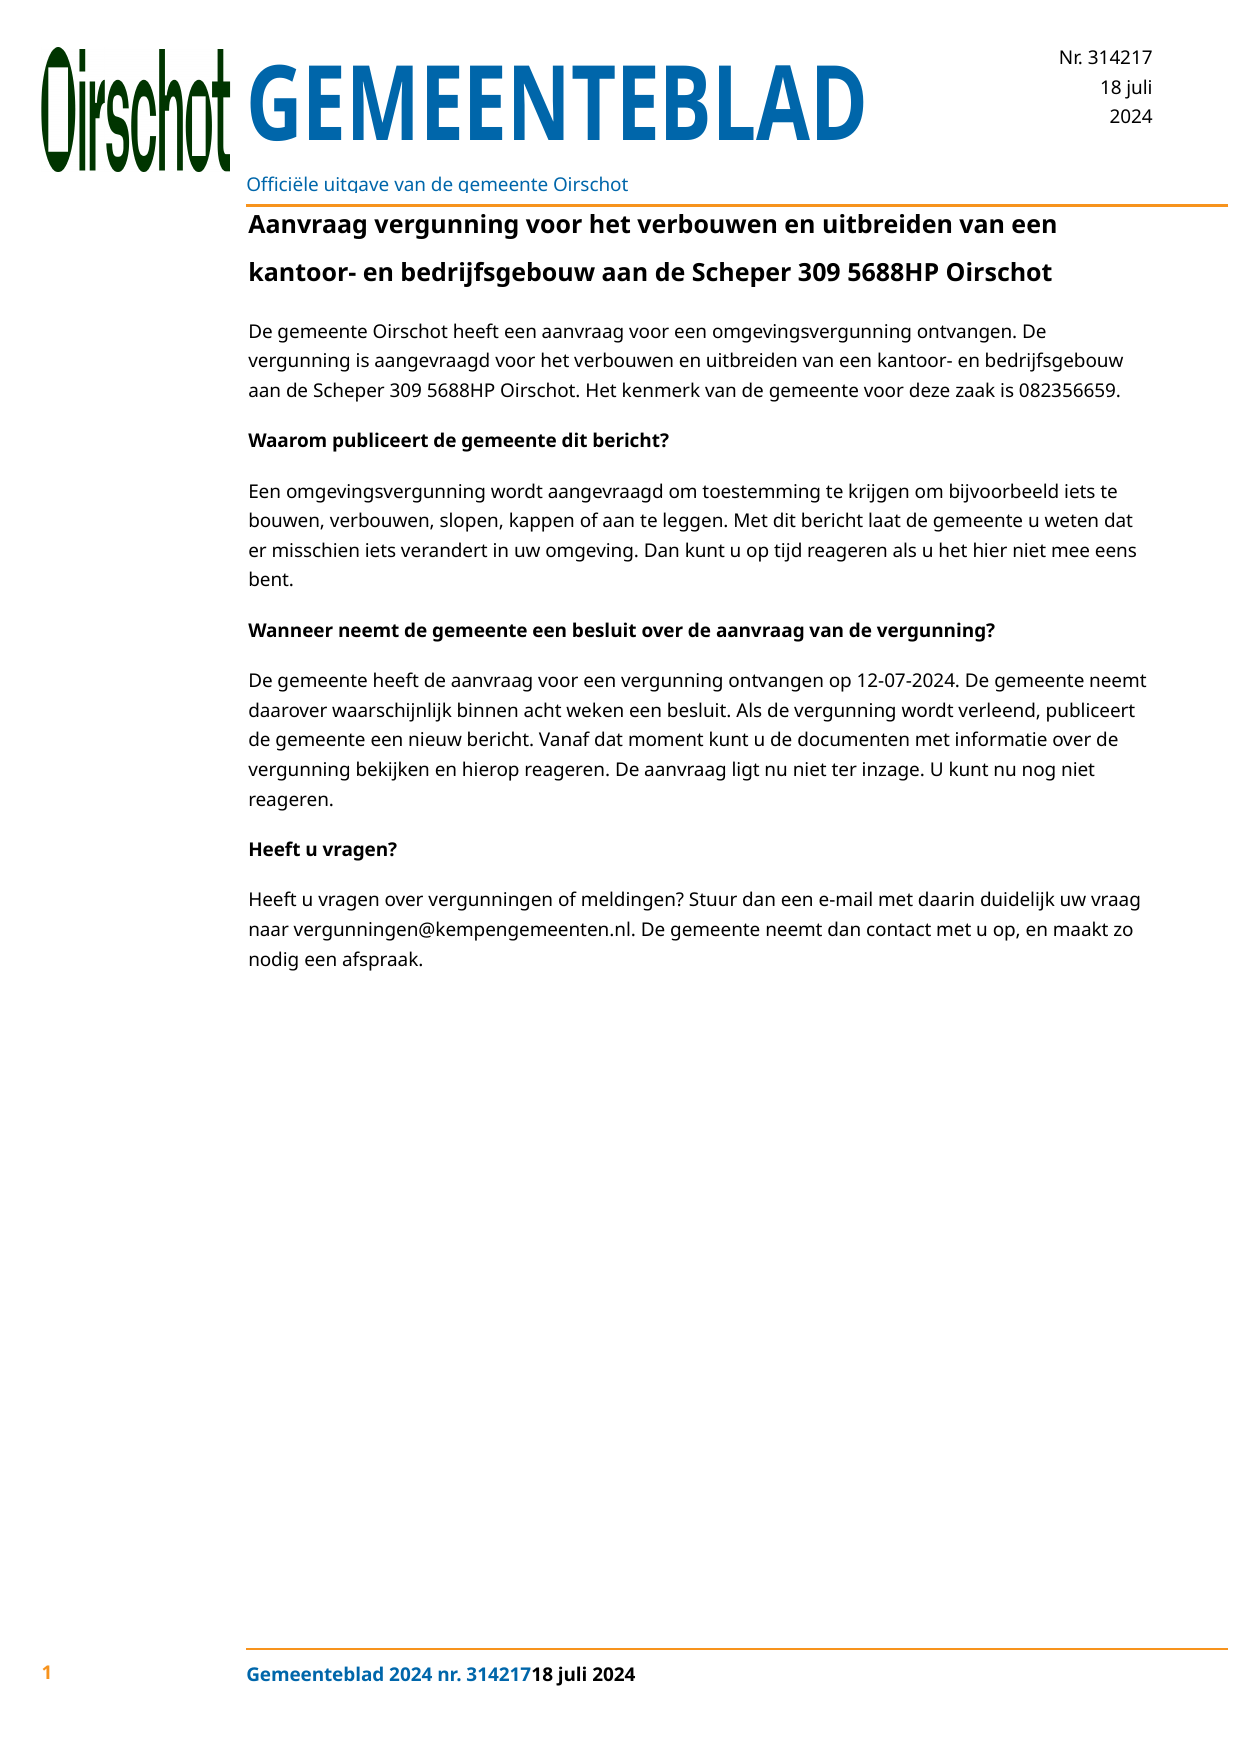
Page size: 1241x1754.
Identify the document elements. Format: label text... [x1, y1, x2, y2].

text Wanneer neemt de gemeente een besluit over de aanvraag van de vergunning? [248, 617, 1152, 643]
text Aanvraag vergunning voor het verbouwen en uitbreiden van een kantoor- en bedrijfsgebouw aan de Scheper 309 5688HP Oirschot [248, 207, 1152, 288]
text De gemeente heeft de aanvraag voor een vergunning ontvangen op 12-07-2024. De gemeente neemt daarover waarschijnlijk binnen acht weken een besluit. Als de vergunning wordt verleend, publiceert de gemeente een nieuw bericht. Vanaf dat moment kunt u de documenten met informatie over de vergunning bekijken en hierop reageren. De aanvraag ligt nu niet ter inzage. U kunt nu nog niet reageren. [248, 667, 1152, 812]
picture [41, 47, 231, 172]
text De gemeente Oirschot heeft een aanvraag voor een omgevingsvergunning ontvangen. De vergunning is aangevraagd voor het verbouwen en uitbreiden van een kantoor- en bedrijfsgebouw aan de Scheper 309 5688HP Oirschot. Het kenmerk van de gemeente voor deze zaak is 082356659. [248, 318, 1152, 403]
text Heeft u vragen over vergunningen of meldingen? Stuur dan een e-mail met daarin duidelijk uw vraag naar vergunningen@kempengemeenten.nl. De gemeente neemt dan contact met u op, en maakt zo nodig een afspraak. [248, 887, 1152, 972]
text Heeft u vragen? [248, 836, 1152, 862]
text Waarom publiceert de gemeente dit bericht? [248, 427, 1152, 453]
text Een omgevingsvergunning wordt aangevraagd om toestemming te krijgen om bijvoorbeeld iets te bouwen, verbouwen, slopen, kappen of aan te leggen. Met dit bericht laat de gemeente u weten dat er misschien iets verandert in uw omgeving. Dan kunt u op tijd reageren als u het hier niet mee eens bent. [248, 478, 1152, 592]
